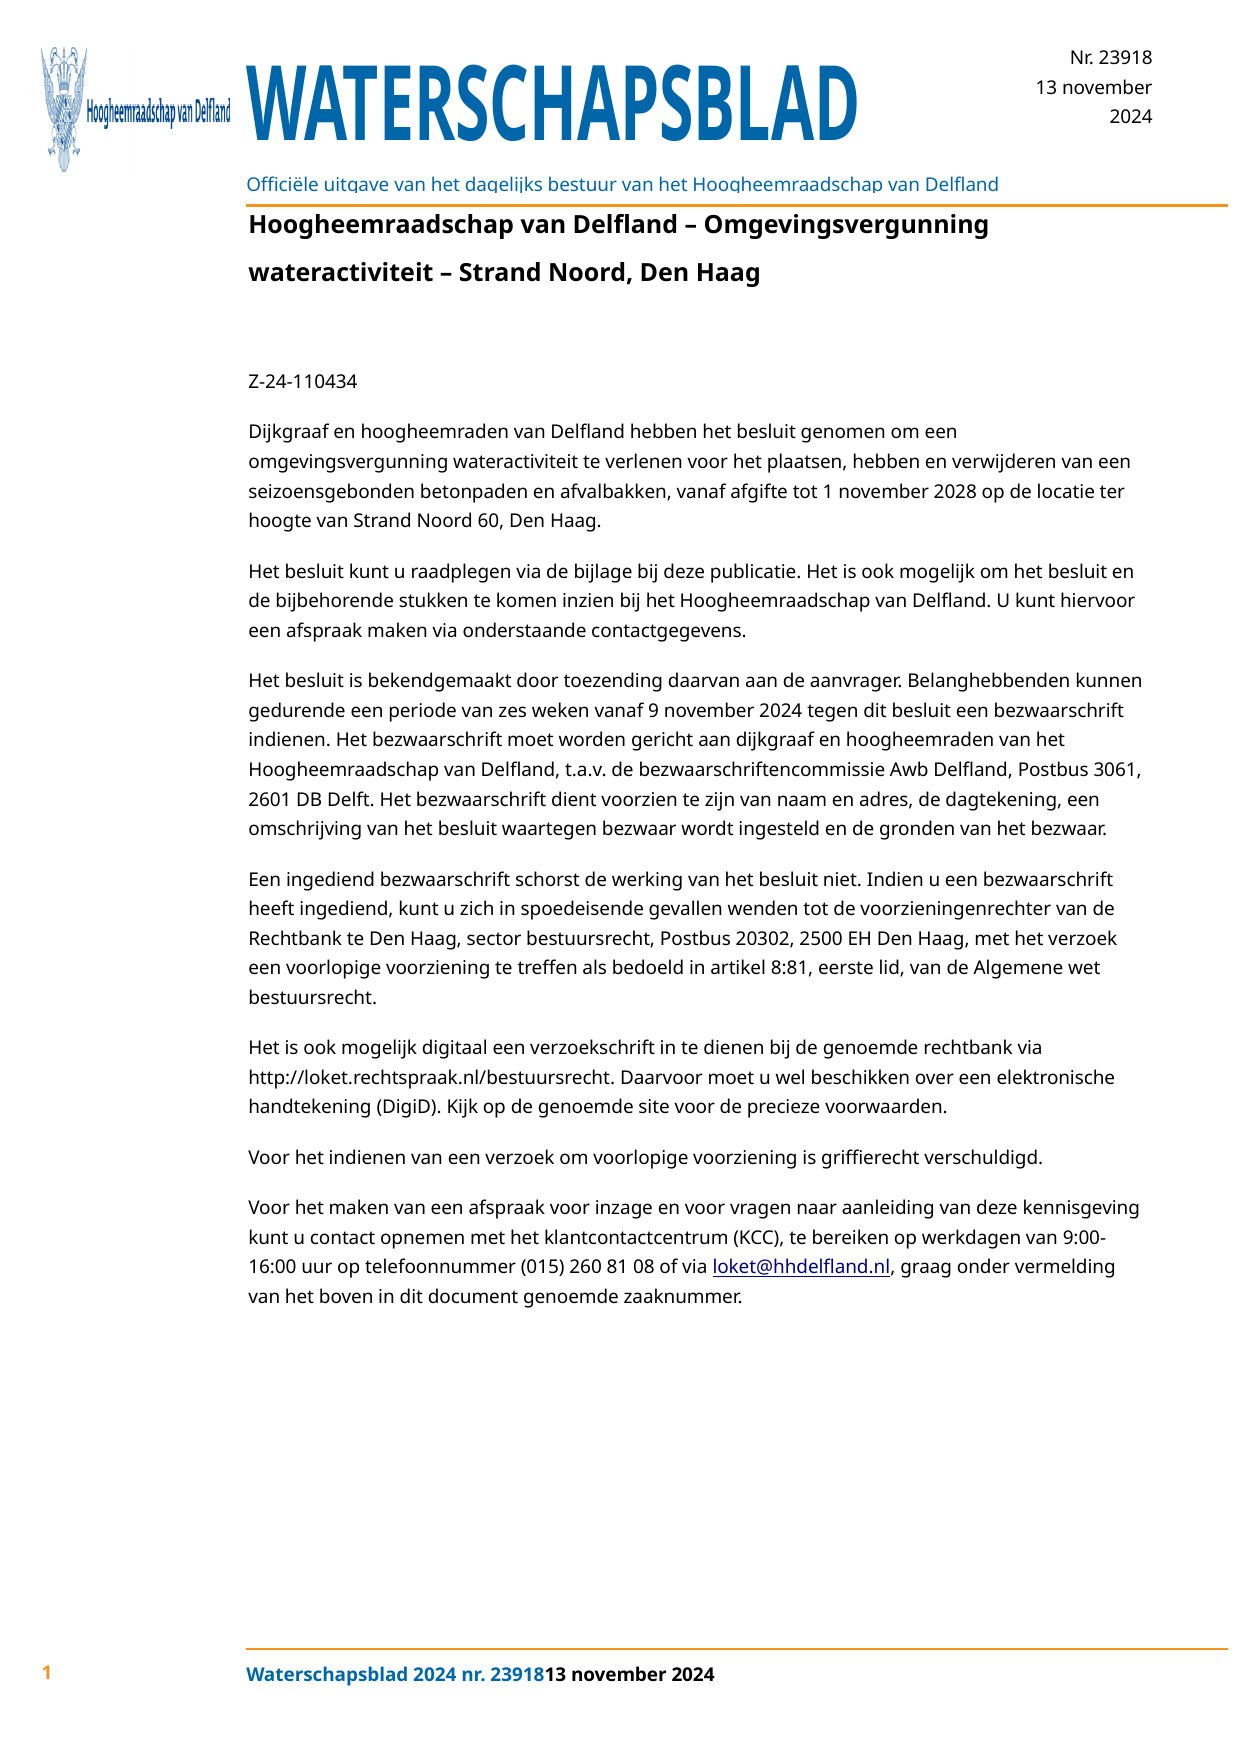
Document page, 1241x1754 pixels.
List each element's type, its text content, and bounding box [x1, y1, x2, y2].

text Dijkgraaf en hoogheemraden van Delfland hebben het besluit genomen om een omgevingsvergunning wateractiviteit te verlenen voor het plaatsen, hebben en verwijderen van een seizoensgebonden betonpaden en afvalbakken, vanaf afgifte tot 1 november 2028 op de locatie ter hoogte van Strand Noord 60, Den Haag. [248, 419, 1152, 533]
text Voor het indienen van een verzoek om voorlopige voorziening is griffierecht verschuldigd. [248, 1144, 1152, 1170]
text Het besluit kunt u raadplegen via de bijlage bij deze publicatie. Het is ook mogelijk om het besluit en de bijbehorende stukken te komen inzien bij het Hoogheemraadschap van Delfland. U kunt hiervoor een afspraak maken via onderstaande contactgegevens. [248, 558, 1152, 643]
picture [41, 47, 231, 172]
text Voor het maken van een afspraak voor inzage en voor vragen naar aanleiding van deze kennisgeving kunt u contact opnemen met het klantcontactcentrum (KCC), te bereiken op werkdagen van 9:00-16:00 uur op telefoonnummer (015) 260 81 08 of via loket@hhdelfland.nl, graag onder vermelding van het boven in dit document genoemde zaaknummer. [248, 1194, 1152, 1309]
text Het is ook mogelijk digitaal een verzoekschrift in te dienen bij de genoemde rechtbank via http://loket.rechtspraak.nl/bestuursrecht. Daarvoor moet u wel beschikken over een elektronische handtekening (DigiD). Kijk op de genoemde site voor de precieze voorwaarden. [248, 1034, 1152, 1119]
text Het besluit is bekendgemaakt door toezending daarvan aan de aanvrager. Belanghebbenden kunnen gedurende een periode van zes weken vanaf 9 november 2024 tegen dit besluit een bezwaarschrift indienen. Het bezwaarschrift moet worden gericht aan dijkgraaf en hoogheemraden van het Hoogheemraadschap van Delfland, t.a.v. de bezwaarschriftencommissie Awb Delfland, Postbus 3061, 2601 DB Delft. Het bezwaarschrift dient voorzien te zijn van naam en adres, de dagtekening, een omschrijving van het besluit waartegen bezwaar wordt ingesteld en de gronden van het bezwaar. [248, 667, 1152, 841]
text Een ingediend bezwaarschrift schorst de werking van het besluit niet. Indien u een bezwaarschrift heeft ingediend, kunt u zich in spoedeisende gevallen wenden tot de voorzieningenrechter van de Rechtbank te Den Haag, sector bestuursrecht, Postbus 20302, 2500 EH Den Haag, met het verzoek een voorlopige voorziening te treffen als bedoeld in artikel 8:81, eerste lid, van de Algemene wet bestuursrecht. [248, 866, 1152, 1010]
text Z-24-110434 [248, 368, 1152, 394]
text Hoogheemraadschap van Delfland – Omgevingsvergunning wateractiviteit – Strand Noord, Den Haag [248, 207, 1152, 288]
